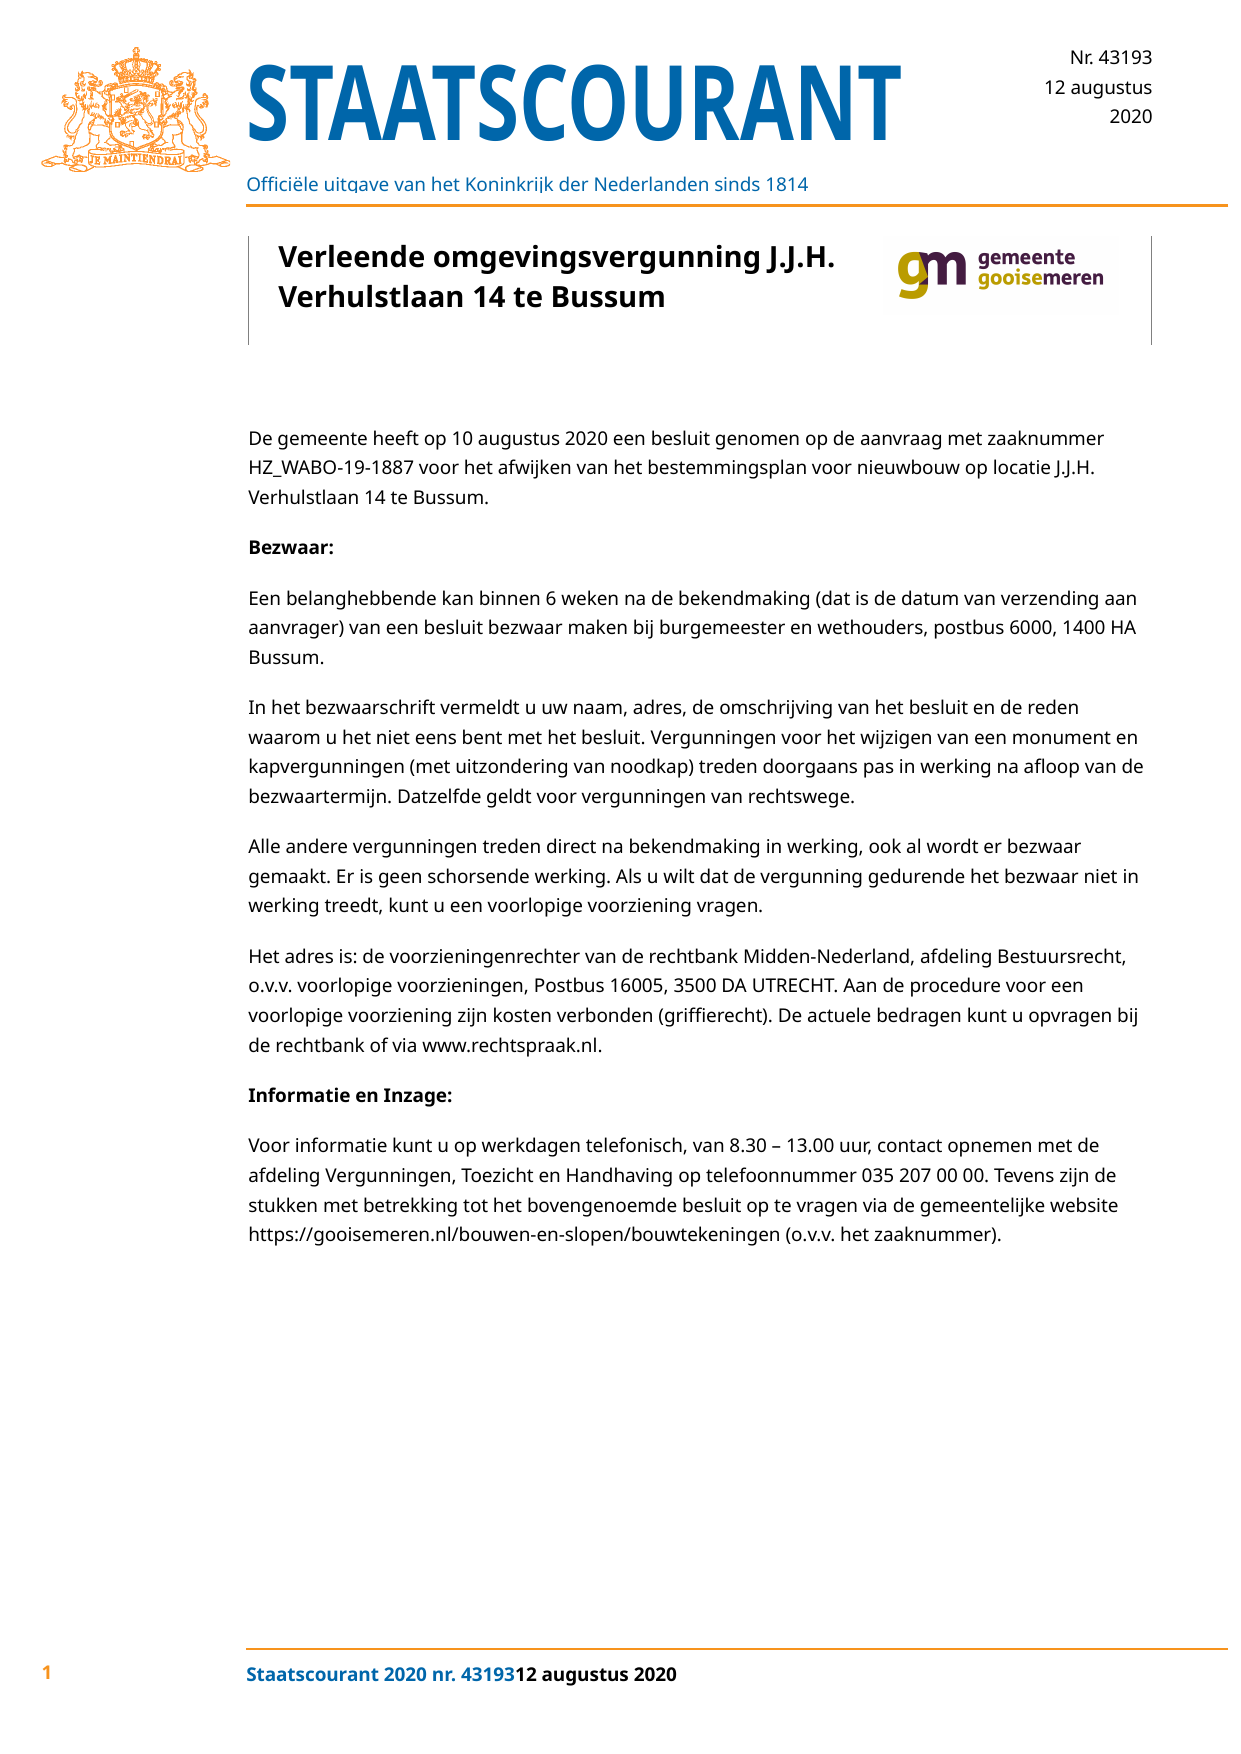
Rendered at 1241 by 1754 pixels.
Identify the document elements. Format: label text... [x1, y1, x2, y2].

table_header [850, 236, 1151, 345]
text Informatie en Inzage: [248, 1082, 1152, 1108]
text Een belanghebbende kan binnen 6 weken na de bekendmaking (dat is de datum van verzending aan aanvrager) van een besluit bezwaar maken bij burgemeester en wethouders, postbus 6000, 1400 HA Bussum. [248, 585, 1152, 669]
text Alle andere vergunningen treden direct na bekendmaking in werking, ook al wordt er bezwaar gemaakt. Er is geen schorsende werking. Als u wilt dat de vergunning gedurende het bezwaar niet in werking treedt, kunt u een voorlopige voorziening vragen. [248, 833, 1152, 918]
text Voor informatie kunt u op werkdagen telefonisch, van 8.30 – 13.00 uur, contact opnemen met de afdeling Vergunningen, Toezicht en Handhaving op telefoonnummer 035 207 00 00. Tevens zijn de stukken met betrekking tot het bovengenoemde besluit op te vragen via de gemeentelijke website https://gooisemeren.nl/bouwen-en-slopen/bouwtekeningen (o.v.v. het zaaknummer). [248, 1133, 1152, 1247]
picture [882, 236, 1119, 315]
table_header Verleende omgevingsvergunning J.J.H. Verhulstlaan 14 te Bussum [249, 236, 850, 345]
text Bezwaar: [248, 534, 1152, 560]
text De gemeente heeft op 10 augustus 2020 een besluit genomen op de aanvraag met zaaknummer HZ_WABO-19-1887 voor het afwijken van het bestemmingsplan voor nieuwbouw op locatie J.J.H. Verhulstlaan 14 te Bussum. [248, 425, 1152, 509]
text In het bezwaarschrift vermeldt u uw naam, adres, de omschrijving van het besluit en de reden waarom u het niet eens bent met het besluit. Vergunningen voor het wijzigen van een monument en kapvergunningen (met uitzondering van noodkap) treden doorgaans pas in werking na afloop van de bezwaartermijn. Datzelfde geldt voor vergunningen van rechtswege. [248, 694, 1152, 809]
picture [41, 47, 231, 172]
text Het adres is: de voorzieningenrechter van de rechtbank Midden-Nederland, afdeling Bestuursrecht, o.v.v. voorlopige voorzieningen, Postbus 16005, 3500 DA UTRECHT. Aan de procedure voor een voorlopige voorziening zijn kosten verbonden (griffierecht). De actuele bedragen kunt u opvragen bij de rechtbank of via www.rechtspraak.nl. [248, 943, 1152, 1057]
